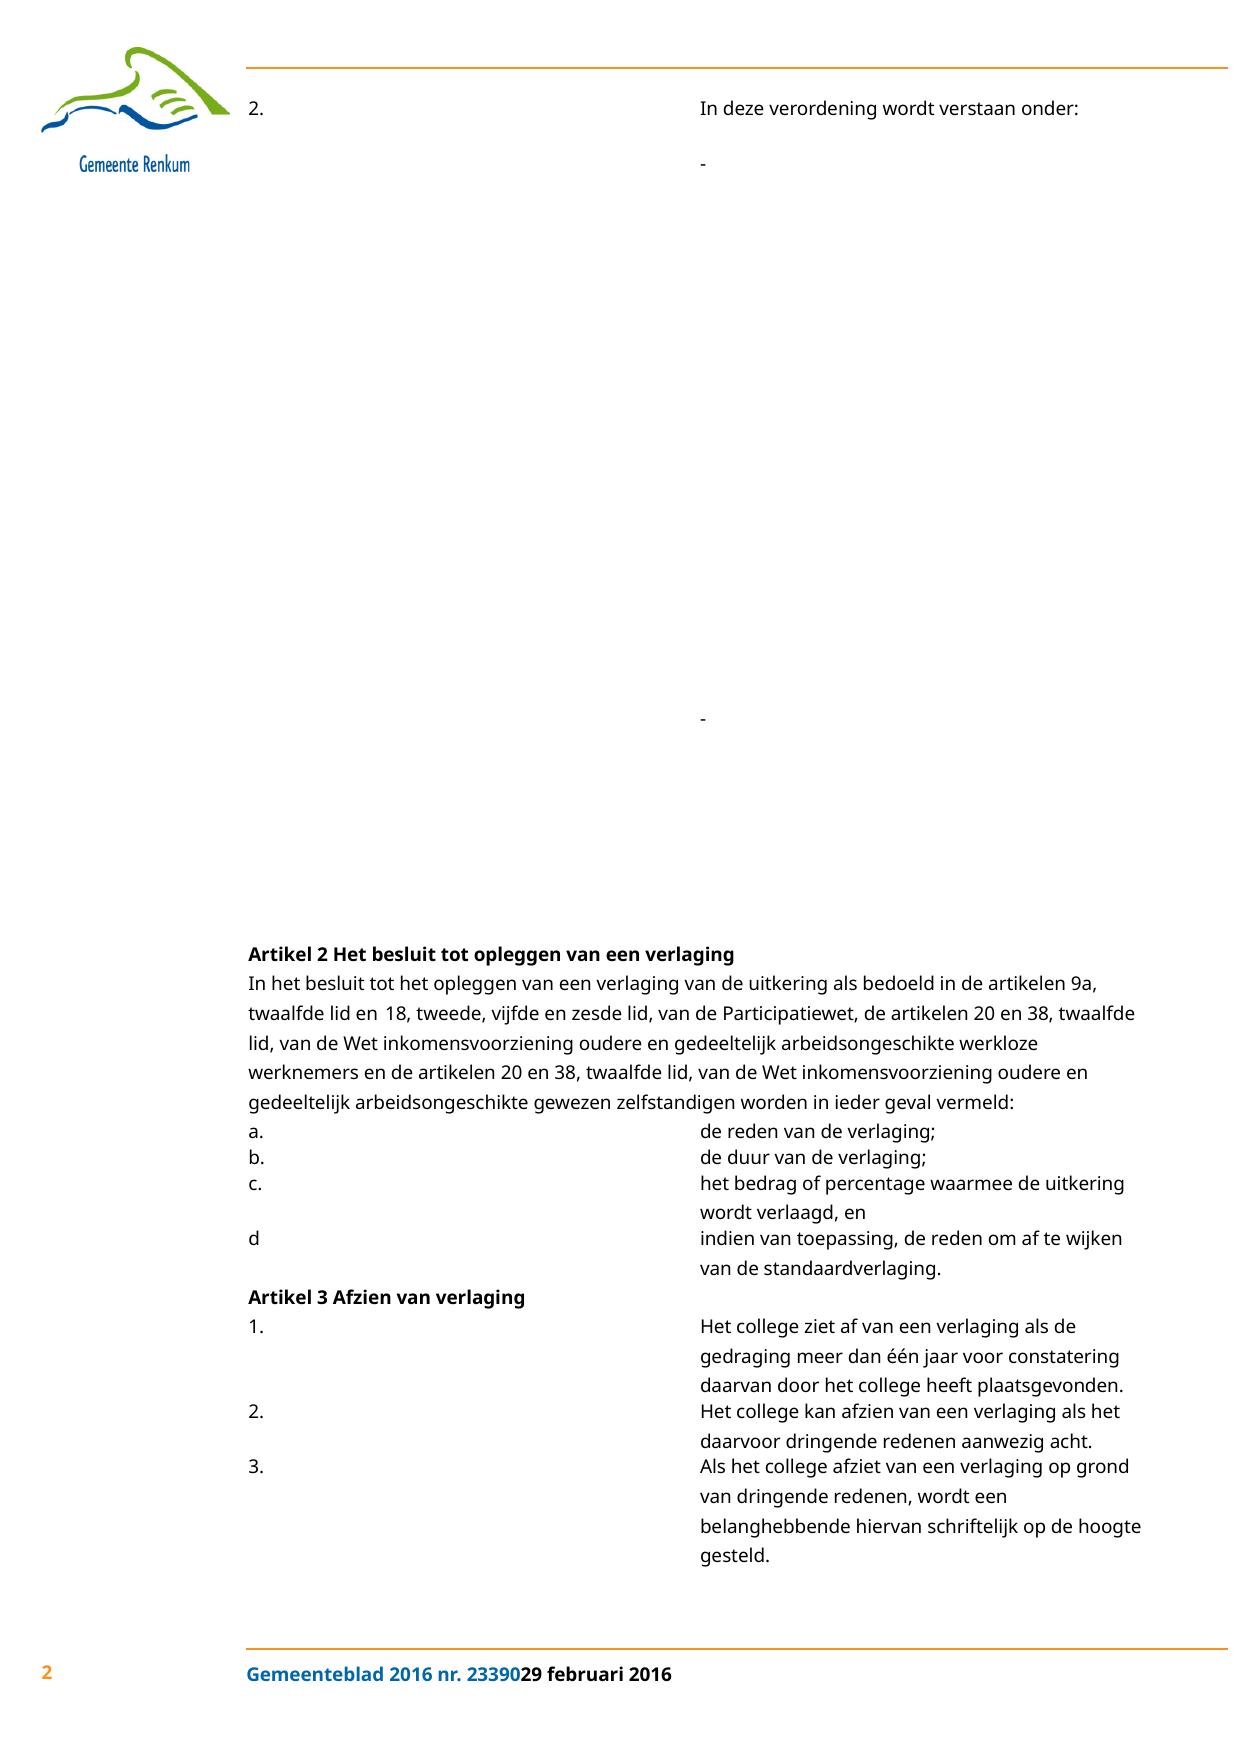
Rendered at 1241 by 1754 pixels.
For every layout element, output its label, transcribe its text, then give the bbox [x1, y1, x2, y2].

table_cell 2. [248, 1399, 700, 1454]
table_header Het college ziet af van een verlaging als de gedraging meer dan één jaar voor constatering daarvan door het college heeft plaatsgevonden. [700, 1314, 1152, 1398]
text Artikel 2 Het besluit tot opleggen van een verlaging [248, 941, 1152, 967]
table_cell c. [248, 1170, 700, 1225]
table_cell de duur van de verlaging; [700, 1144, 1152, 1170]
table_cell Als het college afziet van een verlaging op grond van dringende redenen, wordt een belanghebbende hiervan schriftelijk op de hoogte gesteld. [700, 1454, 1152, 1568]
table_cell In deze verordening wordt verstaan onder: [700, 95, 1152, 150]
table_header - [700, 150, 1152, 649]
text Artikel 3 Afzien van verlaging [248, 1284, 1152, 1309]
table_cell 2. [248, 95, 700, 938]
table_cell het bedrag of percentage waarmee de uitkering wordt verlaagd, en [700, 1170, 1152, 1225]
picture [41, 47, 231, 172]
table_cell Het college kan afzien van een verlaging als het daarvoor dringende redenen aanwezig acht. [700, 1399, 1152, 1454]
table_header de reden van de verlaging; [700, 1119, 1152, 1144]
table_header 1. [248, 1314, 700, 1398]
text In het besluit tot het opleggen van een verlaging van de uitkering als bedoeld in de artikelen 9a, twaalfde lid en 18, tweede, vijfde en zesde lid, van de Participatiewet, de artikelen 20 en 38, twaalfde lid, van de Wet inkomensvoorziening oudere en gedeeltelijk arbeidsongeschikte werkloze werknemers en de artikelen 20 en 38, twaalfde lid, van de Wet inkomensvoorziening oudere en gedeeltelijk arbeidsongeschikte gewezen zelfstandigen worden in ieder geval vermeld: [248, 971, 1152, 1114]
table_cell indien van toepassing, de reden om af te wijken van de standaardverlaging. [700, 1225, 1152, 1281]
table_cell d [248, 1225, 700, 1281]
table_cell [700, 649, 1152, 705]
table_cell 3. [248, 1454, 700, 1568]
table_cell b. [248, 1144, 700, 1170]
table_header - [700, 705, 1152, 938]
table_header a. [248, 1119, 700, 1144]
